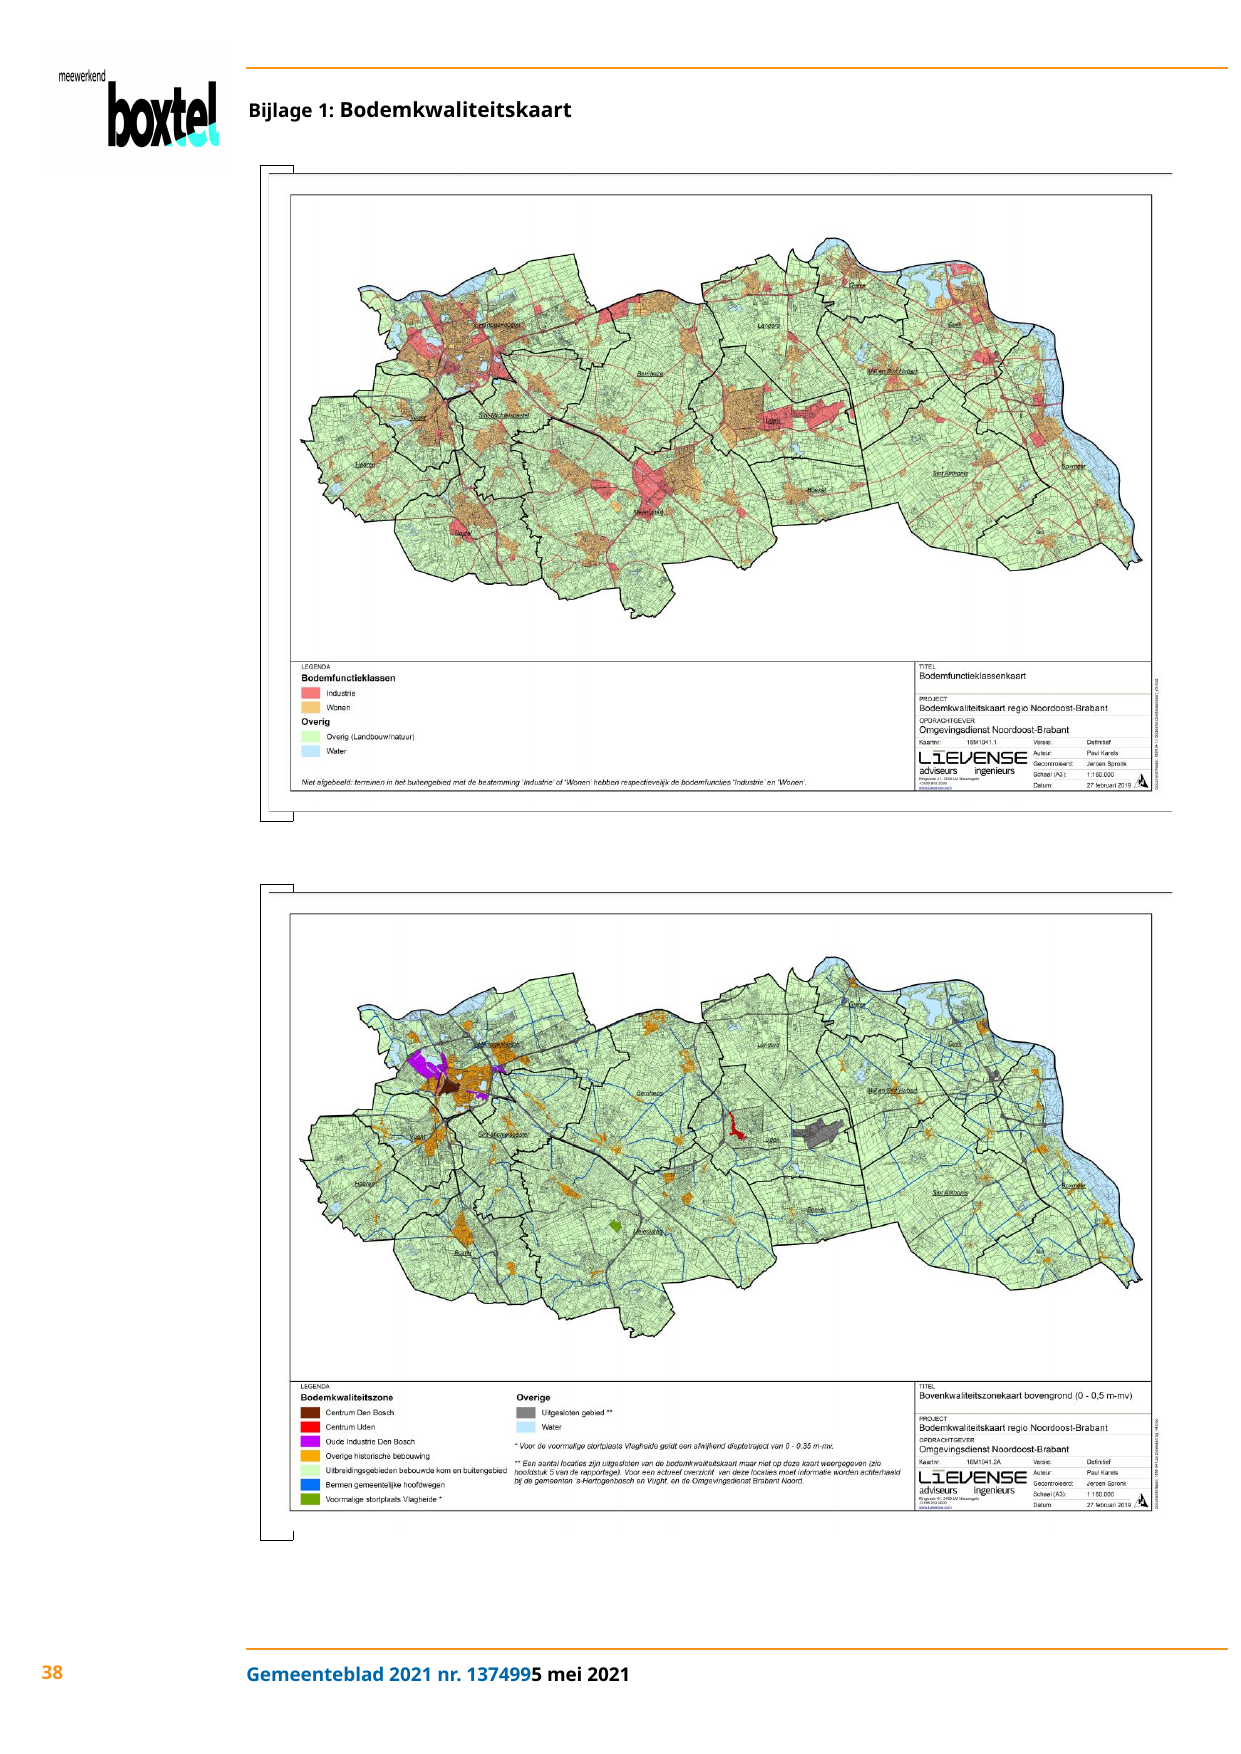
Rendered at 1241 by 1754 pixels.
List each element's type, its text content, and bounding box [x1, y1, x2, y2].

text Bijlage 1: Bodemkwaliteitskaart [248, 95, 1152, 123]
picture [268, 892, 1173, 1531]
picture [268, 173, 1173, 812]
picture [41, 47, 231, 172]
